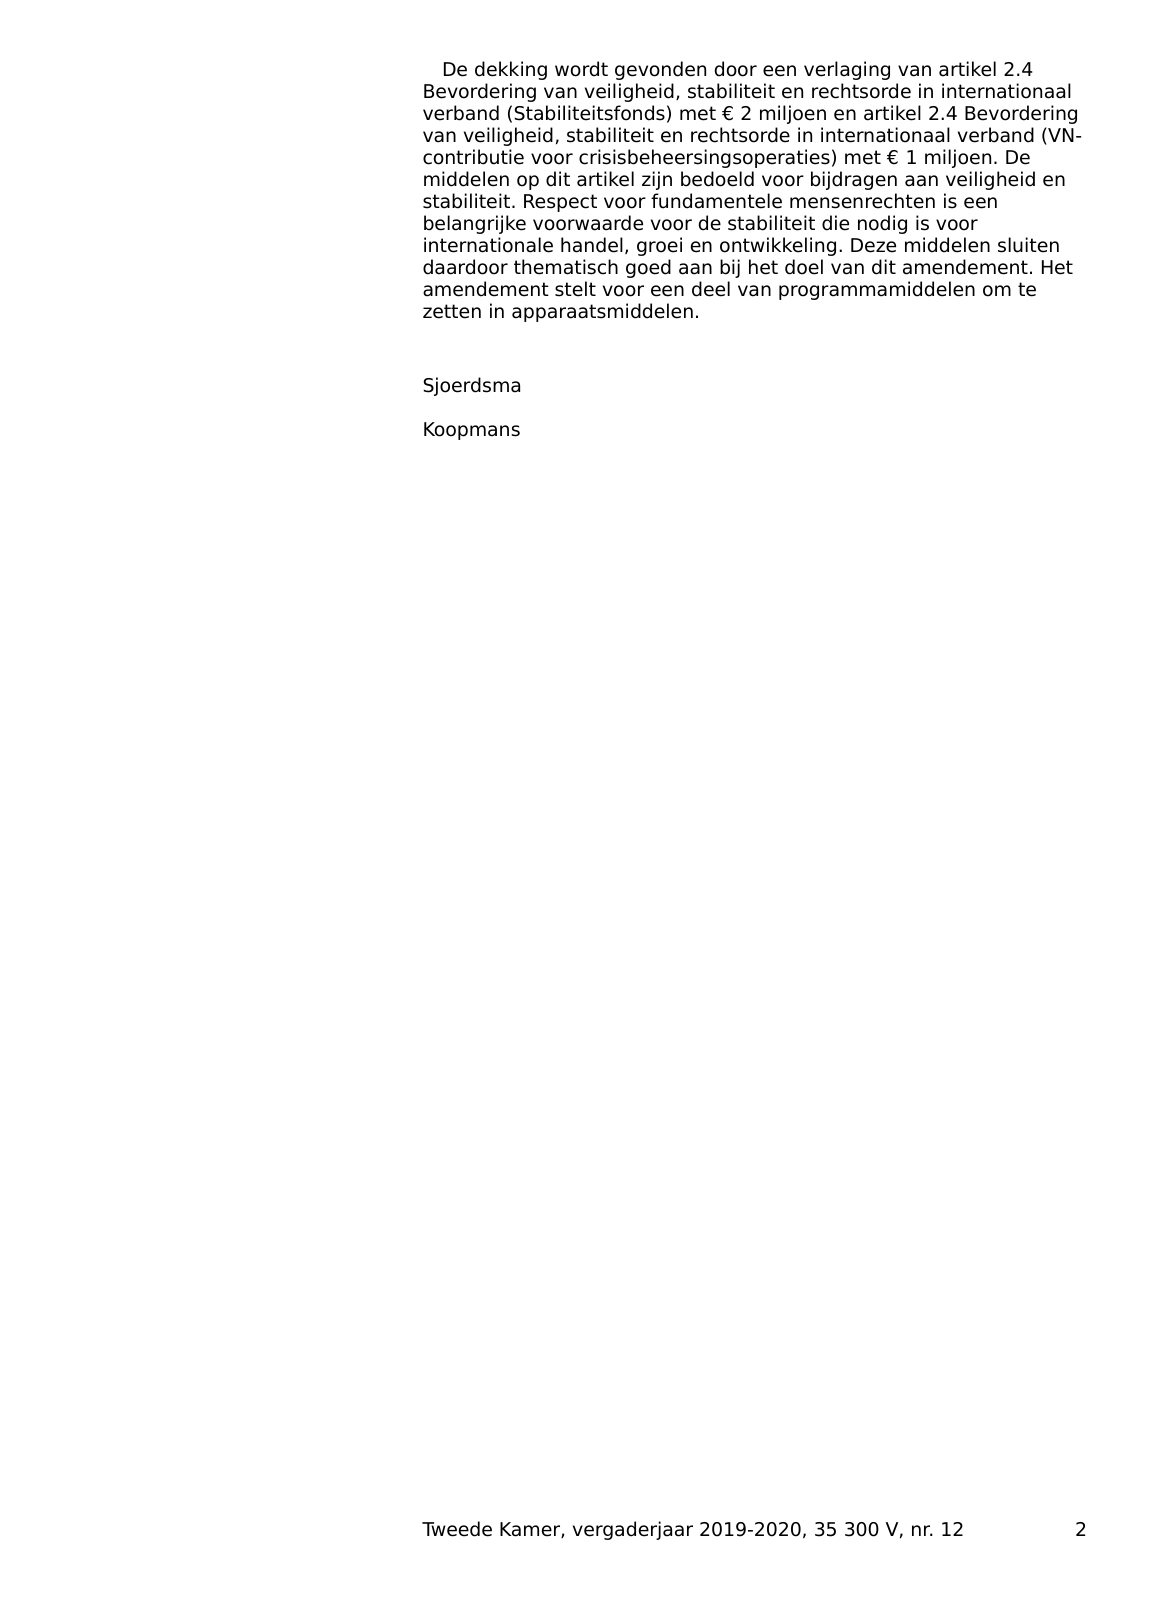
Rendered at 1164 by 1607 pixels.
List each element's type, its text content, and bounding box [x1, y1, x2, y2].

text De dekking wordt gevonden door een verlaging van artikel 2.4 Bevordering van veiligheid, stabiliteit en rechtsorde in internationaal verband (Stabiliteitsfonds) met € 2 miljoen en artikel 2.4 Bevordering van veiligheid, stabiliteit en rechtsorde in internationaal verband (VN-contributie voor crisisbeheersingsoperaties) met € 1 miljoen. De middelen op dit artikel zijn bedoeld voor bijdragen aan veiligheid en stabiliteit. Respect voor fundamentele mensenrechten is een belangrijke voorwaarde voor de stabiliteit die nodig is voor internationale handel, groei en ontwikkeling. Deze middelen sluiten daardoor thematisch goed aan bij het doel van dit amendement. Het amendement stelt voor een deel van programmamiddelen om te zetten in apparaatsmiddelen. [422, 59, 1087, 323]
text Sjoerdsma Koopmans [422, 353, 1087, 441]
